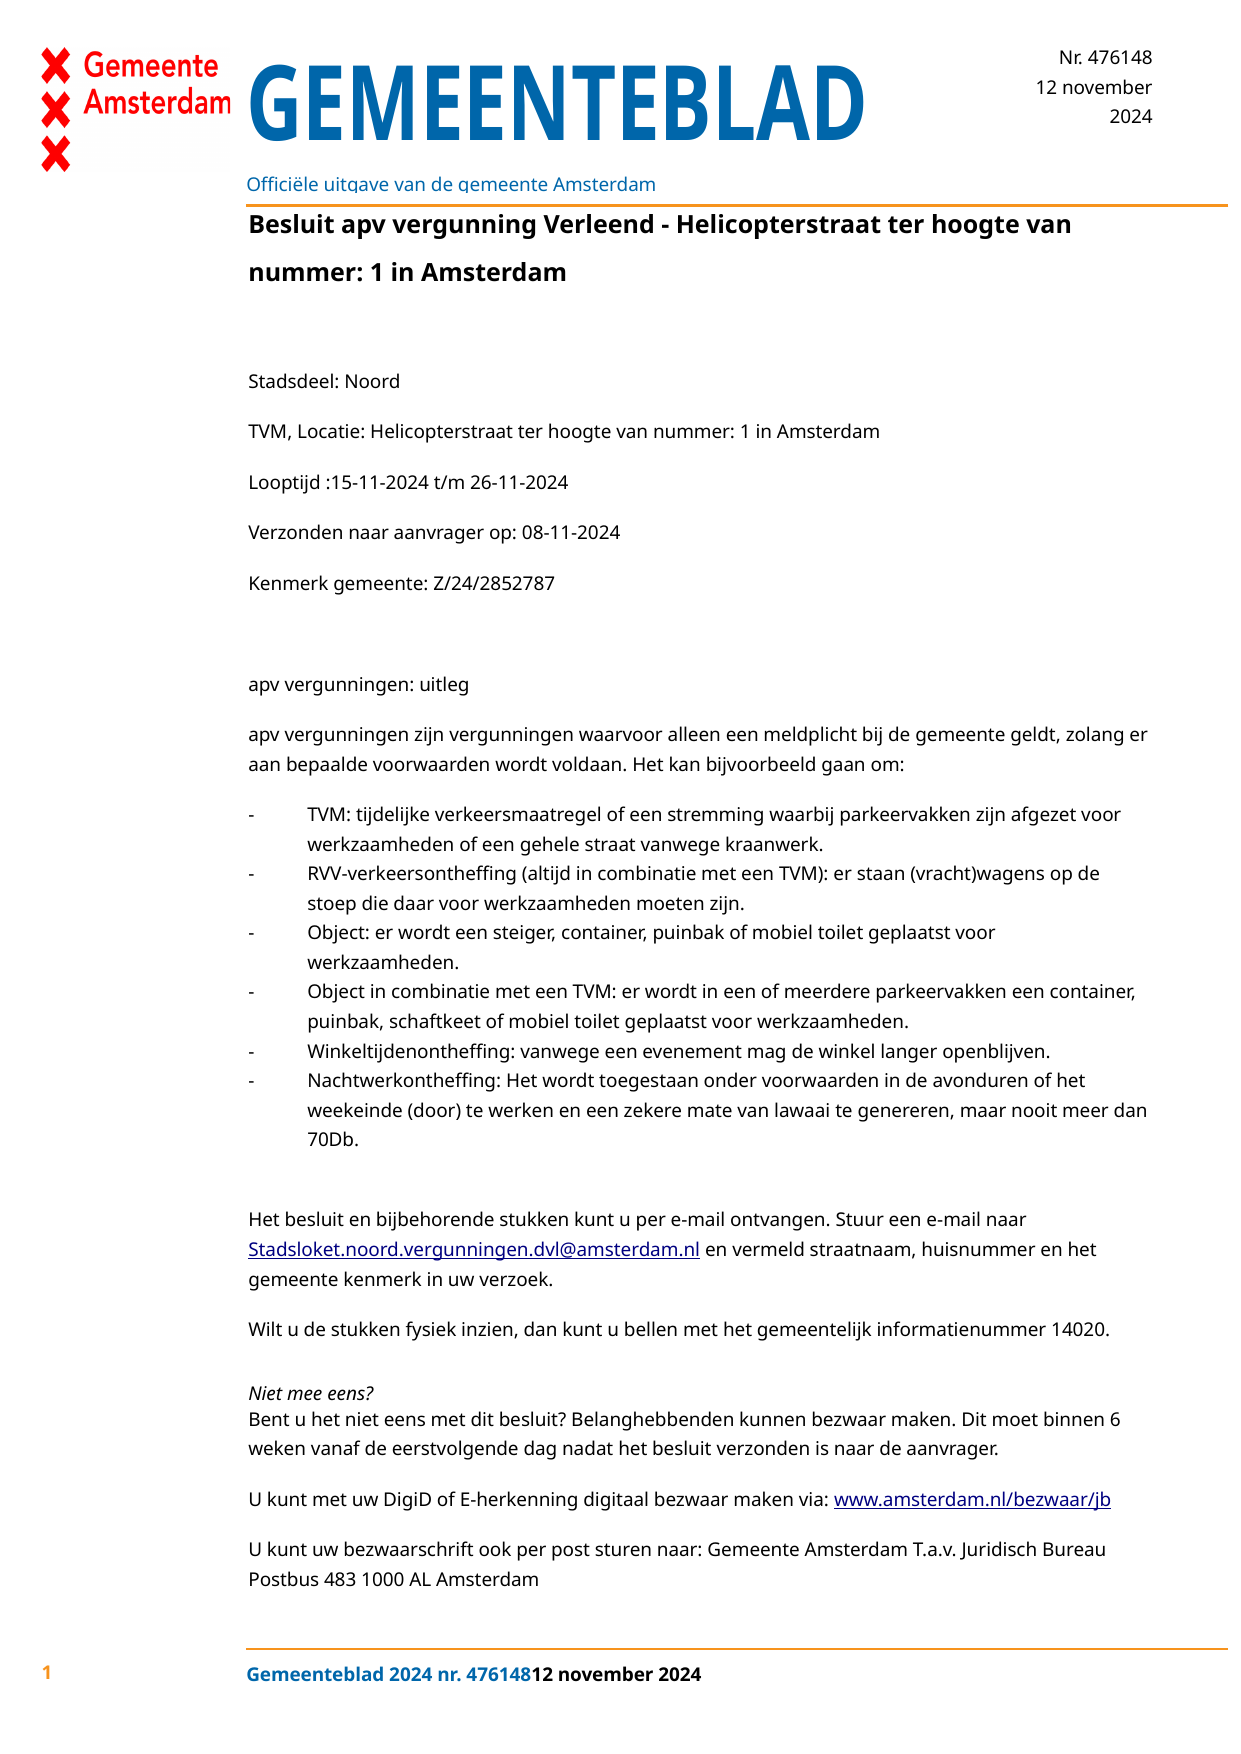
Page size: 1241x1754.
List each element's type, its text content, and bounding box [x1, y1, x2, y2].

text Kenmerk gemeente: Z/24/2852787 [248, 570, 1152, 596]
picture [41, 47, 231, 172]
text Wilt u de stukken fysiek inzien, dan kunt u bellen met het gemeentelijk informatienummer 14020. [248, 1316, 1152, 1342]
text apv vergunningen: uitleg [248, 671, 1152, 697]
list Winkeltijdenontheffing: vanwege een evenement mag de winkel langer openblijven. [248, 1038, 1152, 1064]
list Nachtwerkontheffing: Het wordt toegestaan onder voorwaarden in de avonduren of het weekeinde (door) te werken en een zekere mate van lawaai te genereren, maar nooit meer dan 70Db. [248, 1067, 1152, 1152]
text Bent u het niet eens met dit besluit? Belanghebbenden kunnen bezwaar maken. Dit moet binnen 6 weken vanaf de eerstvolgende dag nadat het besluit verzonden is naar de aanvrager. [248, 1406, 1152, 1461]
text Het besluit en bijbehorende stukken kunt u per e-mail ontvangen. Stuur een e-mail naar Stadsloket.noord.vergunningen.dvl@amsterdam.nl en vermeld straatnaam, huisnummer en het gemeente kenmerk in uw verzoek. [248, 1207, 1152, 1292]
text Stadsdeel: Noord [248, 368, 1152, 394]
text apv vergunningen zijn vergunningen waarvoor alleen een meldplicht bij de gemeente geldt, zolang er aan bepaalde voorwaarden wordt voldaan. Het kan bijvoorbeeld gaan om: [248, 721, 1152, 777]
text Besluit apv vergunning Verleend - Helicopterstraat ter hoogte van nummer: 1 in Amsterdam [248, 207, 1152, 288]
text Looptijd :15-11-2024 t/m 26-11-2024 [248, 469, 1152, 495]
text TVM, Locatie: Helicopterstraat ter hoogte van nummer: 1 in Amsterdam [248, 419, 1152, 444]
list TVM: tijdelijke verkeersmaatregel of een stremming waarbij parkeervakken zijn afgezet voor werkzaamheden of een gehele straat vanwege kraanwerk. [248, 801, 1152, 857]
list RVV-verkeersontheffing (altijd in combinatie met een TVM): er staan (vracht)wagens op de stoep die daar voor werkzaamheden moeten zijn. [248, 860, 1152, 916]
list Object: er wordt een steiger, container, puinbak of mobiel toilet geplaatst voor werkzaamheden. [248, 919, 1152, 975]
list Object in combinatie met een TVM: er wordt in een of meerdere parkeervakken een container, puinbak, schaftkeet of mobiel toilet geplaatst voor werkzaamheden. [248, 979, 1152, 1034]
text Niet mee eens? [248, 1380, 1152, 1406]
text U kunt met uw DigiD of E-herkenning digitaal bezwaar maken via: www.amsterdam.nl/bezwaar/jb [248, 1486, 1152, 1512]
text Verzonden naar aanvrager op: 08-11-2024 [248, 519, 1152, 545]
text U kunt uw bezwaarschrift ook per post sturen naar: Gemeente Amsterdam T.a.v. Juridisch Bureau Postbus 483 1000 AL Amsterdam [248, 1536, 1152, 1592]
